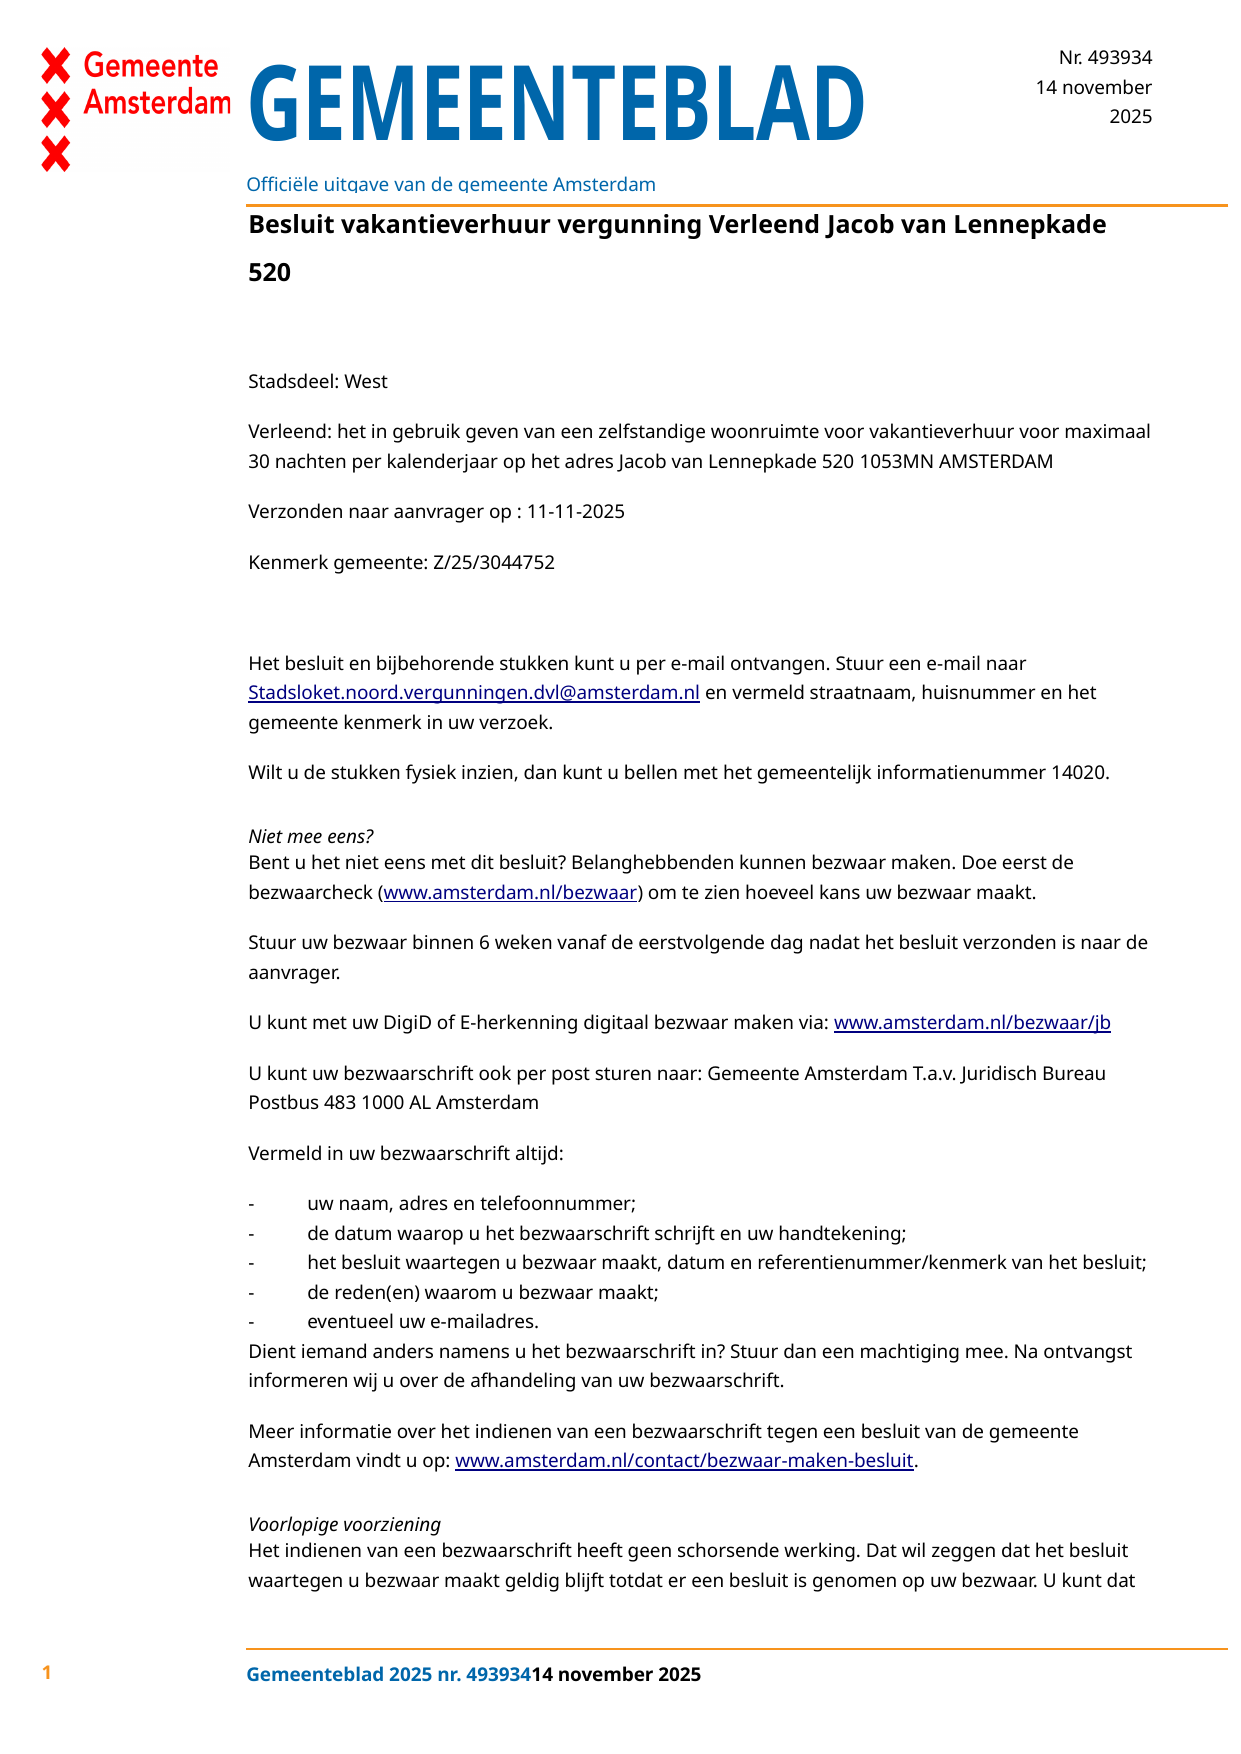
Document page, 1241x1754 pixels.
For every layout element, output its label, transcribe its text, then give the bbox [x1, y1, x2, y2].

list de datum waarop u het bezwaarschrift schrijft en uw handtekening; [248, 1220, 1152, 1245]
text Kenmerk gemeente: Z/25/3044752 [248, 549, 1152, 575]
text Verzonden naar aanvrager op : 11-11-2025 [248, 499, 1152, 524]
list eventueel uw e-mailadres. [248, 1308, 1152, 1334]
text Niet mee eens? [248, 823, 1152, 849]
text Besluit vakantieverhuur vergunning Verleend Jacob van Lennepkade 520 [248, 207, 1152, 288]
text Wilt u de stukken fysiek inzien, dan kunt u bellen met het gemeentelijk informatienummer 14020. [248, 759, 1152, 785]
text Meer informatie over het indienen van een bezwaarschrift tegen een besluit van de gemeente Amsterdam vindt u op: www.amsterdam.nl/contact/bezwaar-maken-besluit. [248, 1418, 1152, 1473]
text Vermeld in uw bezwaarschrift altijd: [248, 1140, 1152, 1165]
text Het indienen van een bezwaarschrift heeft geen schorsende werking. Dat wil zeggen dat het besluit waartegen u bezwaar maakt geldig blijft totdat er een besluit is genomen op uw bezwaar. U kunt dat [248, 1537, 1152, 1593]
text Het besluit en bijbehorende stukken kunt u per e-mail ontvangen. Stuur een e-mail naar Stadsloket.noord.vergunningen.dvl@amsterdam.nl en vermeld straatnaam, huisnummer en het gemeente kenmerk in uw verzoek. [248, 650, 1152, 735]
text Verleend: het in gebruik geven van een zelfstandige woonruimte voor vakantieverhuur voor maximaal 30 nachten per kalenderjaar op het adres Jacob van Lennepkade 520 1053MN AMSTERDAM [248, 419, 1152, 474]
list het besluit waartegen u bezwaar maakt, datum en referentienummer/kenmerk van het besluit; [248, 1249, 1152, 1275]
list uw naam, adres en telefoonnummer; [248, 1190, 1152, 1216]
text U kunt met uw DigiD of E-herkenning digitaal bezwaar maken via: www.amsterdam.nl/bezwaar/jb [248, 1009, 1152, 1035]
picture [41, 47, 231, 172]
list de reden(en) waarom u bezwaar maakt; [248, 1279, 1152, 1304]
text Dient iemand anders namens u het bezwaarschrift in? Stuur dan een machtiging mee. Na ontvangst informeren wij u over de afhandeling van uw bezwaarschrift. [248, 1338, 1152, 1393]
text Stuur uw bezwaar binnen 6 weken vanaf de eerstvolgende dag nadat het besluit verzonden is naar de aanvrager. [248, 929, 1152, 984]
text Bent u het niet eens met dit besluit? Belanghebbenden kunnen bezwaar maken. Doe eerst de bezwaarcheck (www.amsterdam.nl/bezwaar) om te zien hoeveel kans uw bezwaar maakt. [248, 849, 1152, 904]
text U kunt uw bezwaarschrift ook per post sturen naar: Gemeente Amsterdam T.a.v. Juridisch Bureau Postbus 483 1000 AL Amsterdam [248, 1060, 1152, 1115]
text Stadsdeel: West [248, 368, 1152, 394]
text Voorlopige voorziening [248, 1512, 1152, 1537]
